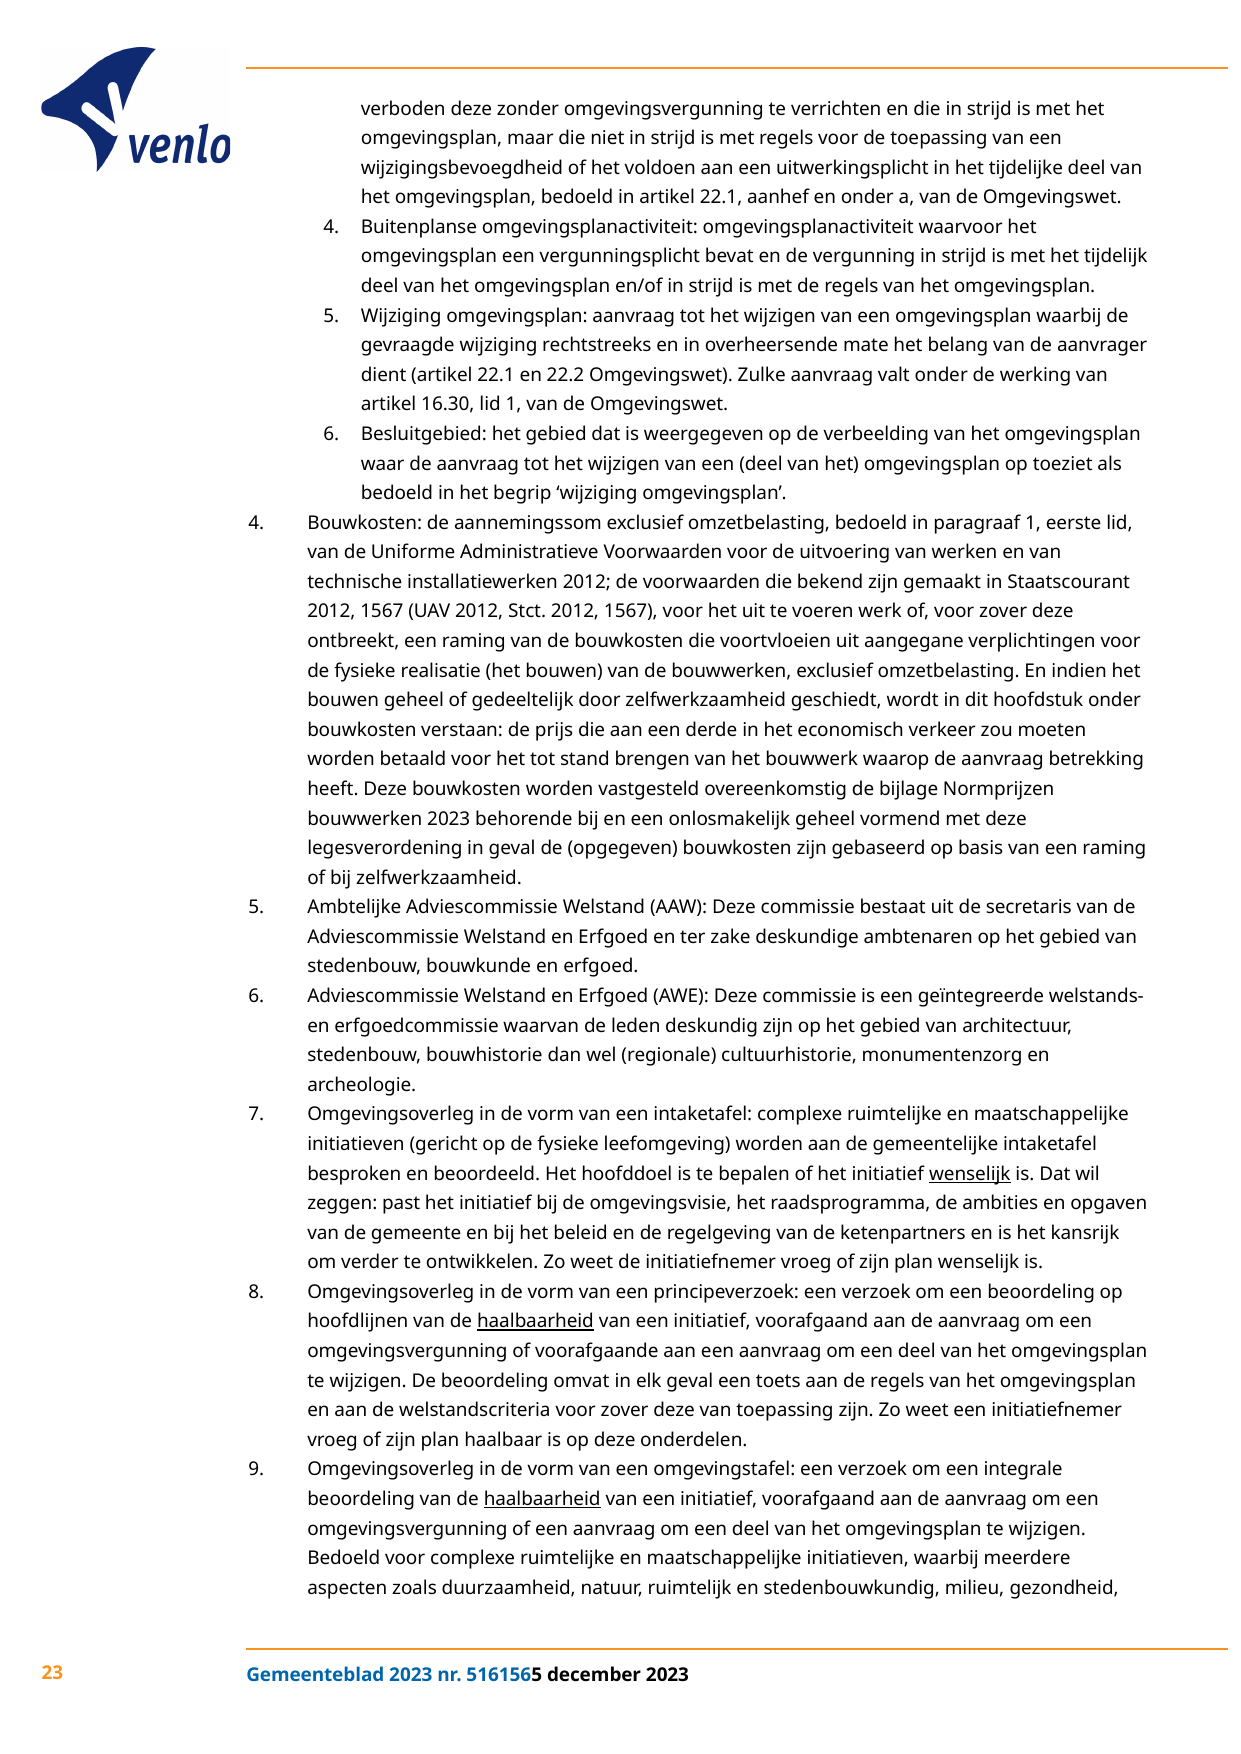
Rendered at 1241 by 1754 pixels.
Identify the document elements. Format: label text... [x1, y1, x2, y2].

list Ambtelijke Adviescommissie Welstand (AAW): Deze commissie bestaat uit de secretaris van de Adviescommissie Welstand en Erfgoed en ter zake deskundige ambtenaren op het gebied van stedenbouw, bouwkunde en erfgoed. [248, 893, 1152, 978]
list Buitenplanse omgevingsplanactiviteit: omgevingsplanactiviteit waarvoor het omgevingsplan een vergunningsplicht bevat en de vergunning in strijd is met het tijdelijk deel van het omgevingsplan en/of in strijd is met de regels van het omgevingsplan. [323, 213, 1152, 298]
list Bouwkosten: de aannemingssom exclusief omzetbelasting, bedoeld in paragraaf 1, eerste lid, van de Uniforme Administratieve Voorwaarden voor de uitvoering van werken en van technische installatiewerken 2012; de voorwaarden die bekend zijn gemaakt in Staatscourant 2012, 1567 (UAV 2012, Stct. 2012, 1567), voor het uit te voeren werk of, voor zover deze ontbreekt, een raming van de bouwkosten die voort­vloeien uit aangegane verplichtingen voor de fysieke realisatie (het bouwen) van de bouwwerken, exclusief omzetbelasting. En indien het bouwen geheel of gedeeltelijk door zelfwerkzaamheid geschiedt, wordt in dit hoofdstuk onder bouw­kosten verstaan: de prijs die aan een derde in het economisch verkeer zou moeten worden betaald voor het tot stand brengen van het bouwwerk waarop de aanvraag betrekking heeft. Deze bouwkosten worden vastgesteld overeenkomstig de bijlage Normprijzen bouwwerken 2023 beho­rende bij en een onlosmakelijk geheel vormend met deze legesverordening in geval de (opgegeven) bouwkosten zijn gebaseerd op basis van een raming of bij zelfwerkzaam­heid. [248, 509, 1152, 890]
list Adviescommissie Welstand en Erfgoed (AWE): Deze commissie is een geïntegreerde welstands- en erfgoedcommissie waarvan de leden deskundig zijn op het gebied van architectuur, stedenbouw, bouwhistorie dan wel (regionale) cultuurhistorie, monumentenzorg en archeologie. [248, 982, 1152, 1097]
list verboden deze zonder omgevingsvergunning te verrichten en die in strijd is met het omgevingsplan, maar die niet in strijd is met regels voor de toepassing van een wijzigingsbevoegd­heid of het voldoen aan een uitwerkingsplicht in het tijdelijke deel van het omgevings­plan, bedoeld in artikel 22.1, aanhef en onder a, van de Omgevings­wet. [323, 95, 1152, 209]
list Omgevingsoverleg in de vorm van een principeverzoek: een verzoek om een beoordeling op hoofdlijnen van de haalbaarheid van een initiatief, voorafgaand aan de aanvraag om een omgevings­vergunning of voorafgaande aan een aanvraag om een deel van het omgevingsplan te wijzigen. De beoordeling omvat in elk geval een toets aan de regels van het omgevingsplan en aan de welstands­criteria voor zover deze van toepassing zijn. Zo weet een initiatiefnemer vroeg of zijn plan haalbaar is op deze onderdelen. [248, 1278, 1152, 1452]
list Wijziging omgevingsplan: aanvraag tot het wijzigen van een omgevingsplan waarbij de gevraagde wijziging rechtstreeks en in overheersende mate het belang van de aanvrager dient (artikel 22.1 en 22.2 Omgevingswet). Zulke aanvraag valt onder de werking van artikel 16.30, lid 1, van de Omgevingswet. [323, 302, 1152, 416]
list Omgevingsoverleg in de vorm van een omgevingstafel: een verzoek om een integrale beoordeling van de haalbaarheid van een initiatief, voorafgaand aan de aanvraag om een omgevings­vergunning of een aanvraag om een deel van het omgevingsplan te wijzigen. Bedoeld voor complexe ruimtelijke en maatschappelijke initiatieven, waarbij meerdere aspecten zoals duurzaamheid, natuur, ruimtelijk en stedenbouwkundig, milieu, gezondheid, [248, 1456, 1152, 1600]
list Omgevingsoverleg in de vorm van een intaketafel: complexe ruimtelijke en maatschappelijke initiatieven (gericht op de fysieke leef­omgeving) worden aan de gemeentelijke intaketafel besproken en beoordeeld. Het hoofddoel is te bepalen of het initiatief wenselijk is. Dat wil zeggen: past het initiatief bij de omgevings­visie, het raadsprogramma, de ambities en opgaven van de gemeente en bij het beleid en de regelgeving van de ketenpartners en is het kansrijk om verder te ontwikkelen. Zo weet de initiatiefnemer vroeg of zijn plan wenselijk is. [248, 1101, 1152, 1274]
list Besluitgebied: het gebied dat is weergegeven op de verbeelding van het omgevingsplan waar de aanvraag tot het wijzigen van een (deel van het) omgevingsplan op toeziet als bedoeld in het begrip ‘wijziging omgevingsplan’. [323, 420, 1152, 505]
picture [41, 47, 231, 172]
